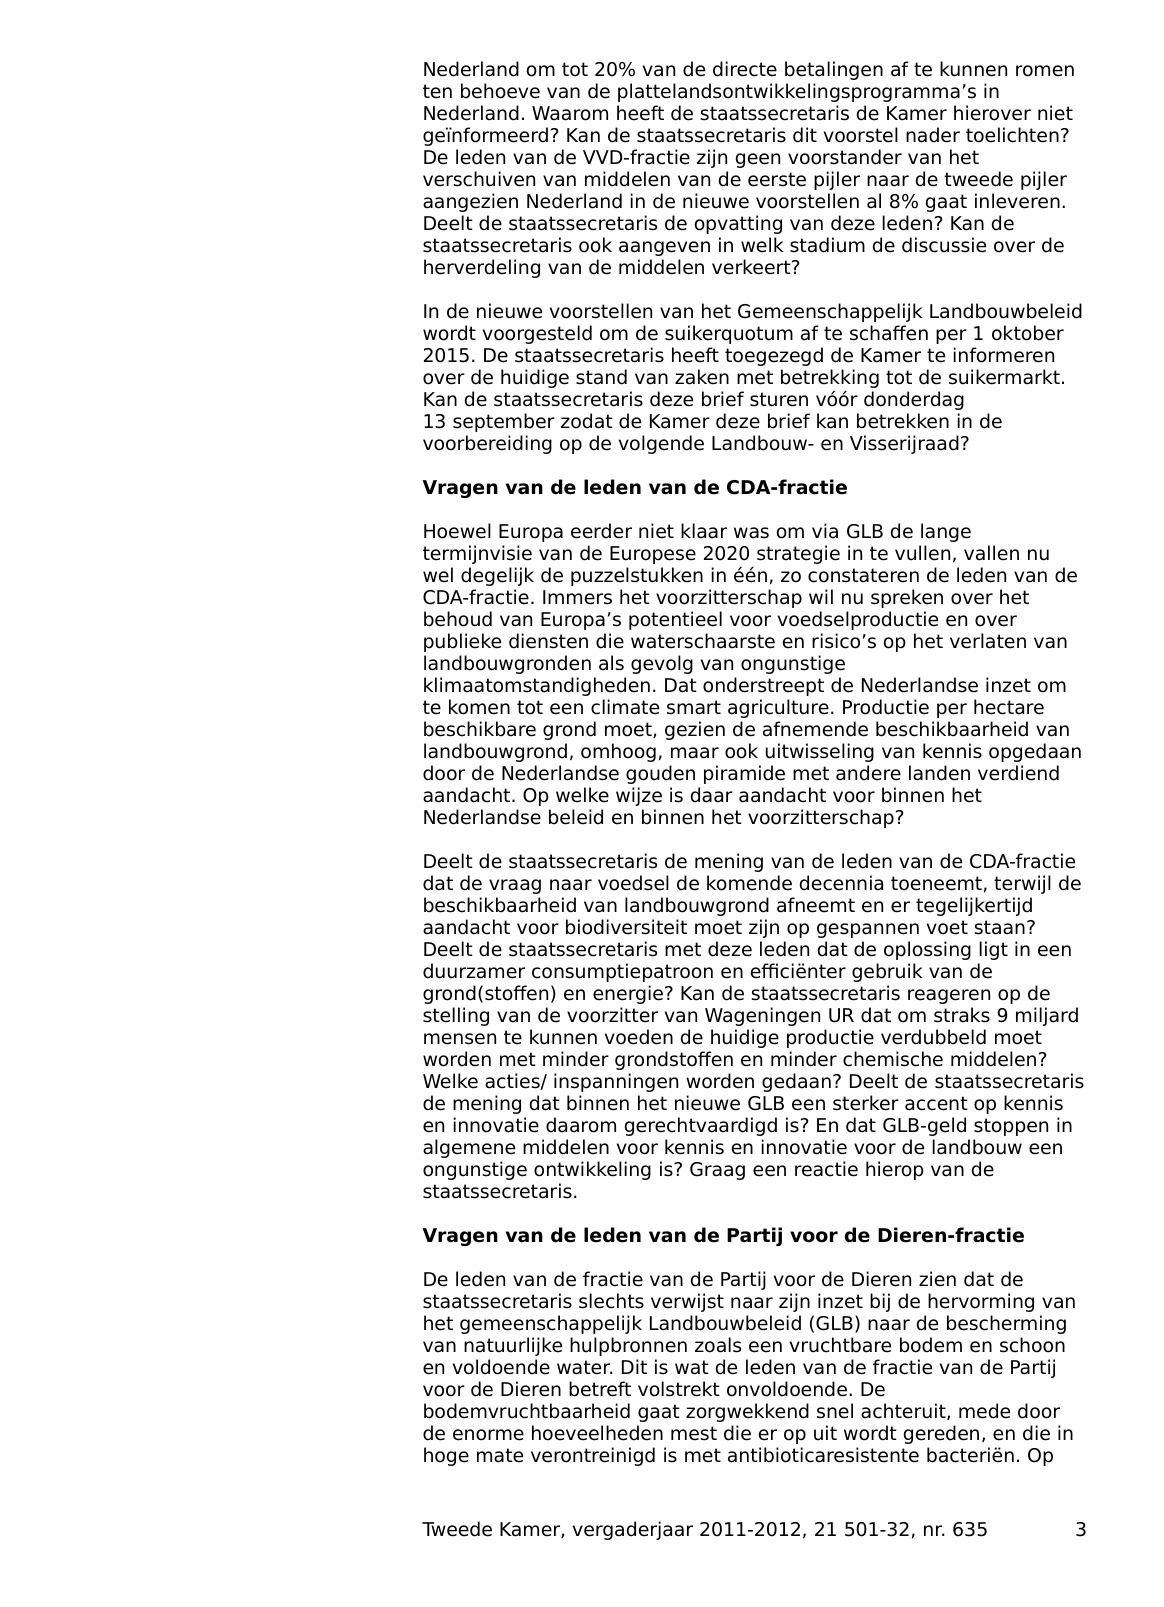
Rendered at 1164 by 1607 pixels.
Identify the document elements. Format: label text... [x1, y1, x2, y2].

subtitle Vragen van de leden van de Partij voor de Dieren-fractie [422, 1225, 1087, 1247]
text Nederland om tot 20% van de directe betalingen af te kunnen romen ten behoeve van de plattelandsontwikkelingsprogramma’s in Nederland. Waarom heeft de staatssecretaris de Kamer hierover niet geïnformeerd? Kan de staatssecretaris dit voorstel nader toelichten? De leden van de VVD-fractie zijn geen voorstander van het verschuiven van middelen van de eerste pijler naar de tweede pijler aangezien Nederland in de nieuwe voorstellen al 8% gaat inleveren. Deelt de staatssecretaris de opvatting van deze leden? Kan de staatssecretaris ook aangeven in welk stadium de discussie over de herverdeling van de middelen verkeert? [422, 59, 1087, 279]
text Hoewel Europa eerder niet klaar was om via GLB de lange termijnvisie van de Europese 2020 strategie in te vullen, vallen nu wel degelijk de puzzelstukken in één, zo constateren de leden van de CDA-fractie. Immers het voorzitterschap wil nu spreken over het behoud van Europa’s potentieel voor voedselproductie en over publieke diensten die waterschaarste en risico’s op het verlaten van landbouwgronden als gevolg van ongunstige klimaatomstandigheden. Dat onderstreept de Nederlandse inzet om te komen tot een climate smart agriculture. Productie per hectare beschikbare grond moet, gezien de afnemende beschikbaarheid van landbouwgrond, omhoog, maar ook uitwisseling van kennis opgedaan door de Nederlandse gouden piramide met andere landen verdiend aandacht. Op welke wijze is daar aandacht voor binnen het Nederlandse beleid en binnen het voorzitterschap? [422, 521, 1087, 829]
text De leden van de fractie van de Partij voor de Dieren zien dat de staatssecretaris slechts verwijst naar zijn inzet bij de hervorming van het gemeenschappelijk Landbouwbeleid (GLB) naar de bescherming van natuurlijke hulpbronnen zoals een vruchtbare bodem en schoon en voldoende water. Dit is wat de leden van de fractie van de Partij voor de Dieren betreft volstrekt onvoldoende. De bodemvruchtbaarheid gaat zorgwekkend snel achteruit, mede door de enorme hoeveelheden mest die er op uit wordt gereden, en die in hoge mate verontreinigd is met antibioticaresistente bacteriën. Op [422, 1269, 1087, 1467]
subtitle Vragen van de leden van de CDA-fractie [422, 477, 1087, 499]
text Deelt de staatssecretaris de mening van de leden van de CDA-fractie dat de vraag naar voedsel de komende decennia toeneemt, terwijl de beschikbaarheid van landbouwgrond afneemt en er tegelijkertijd aandacht voor biodiversiteit moet zijn op gespannen voet staan? Deelt de staatssecretaris met deze leden dat de oplossing ligt in een duurzamer consumptiepatroon en efficiënter gebruik van de grond(stoffen) en energie? Kan de staatssecretaris reageren op de stelling van de voorzitter van Wageningen UR dat om straks 9 miljard mensen te kunnen voeden de huidige productie verdubbeld moet worden met minder grondstoffen en minder chemische middelen? Welke acties/ inspanningen worden gedaan? Deelt de staatssecretaris de mening dat binnen het nieuwe GLB een sterker accent op kennis en innovatie daarom gerechtvaardigd is? En dat GLB-geld stoppen in algemene middelen voor kennis en innovatie voor de landbouw een ongunstige ontwikkeling is? Graag een reactie hierop van de staatssecretaris. [422, 851, 1087, 1203]
text In de nieuwe voorstellen van het Gemeenschappelijk Landbouwbeleid wordt voorgesteld om de suikerquotum af te schaffen per 1 oktober 2015. De staatssecretaris heeft toegezegd de Kamer te informeren over de huidige stand van zaken met betrekking tot de suikermarkt. Kan de staatssecretaris deze brief sturen vóór donderdag 13 september zodat de Kamer deze brief kan betrekken in de voorbereiding op de volgende Landbouw- en Visserijraad? [422, 301, 1087, 455]
